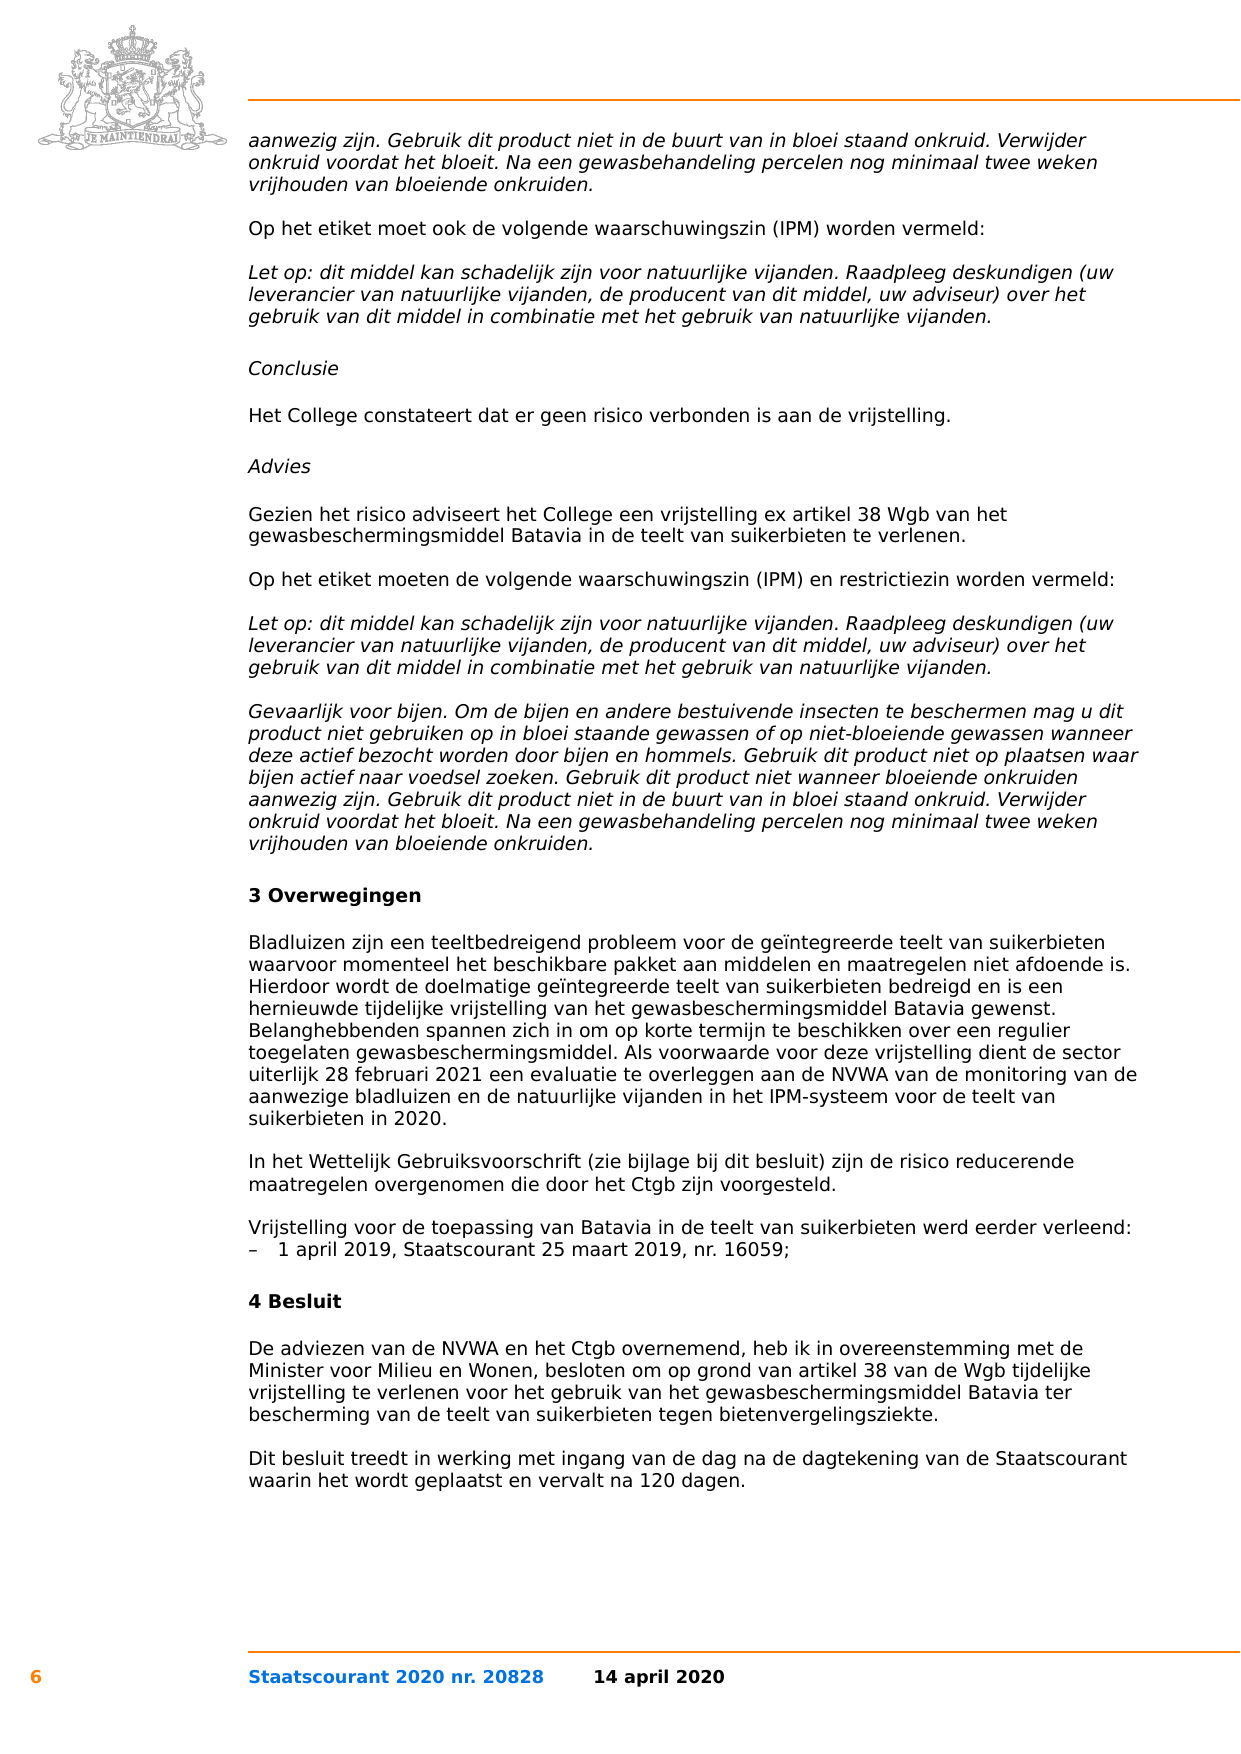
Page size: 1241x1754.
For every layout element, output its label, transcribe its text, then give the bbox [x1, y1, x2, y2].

text Gezien het risico adviseert het College een vrijstelling ex artikel 38 Wgb van het gewasbeschermingsmiddel Batavia in de teelt van suikerbieten te verlenen. [248, 503, 1163, 547]
subtitle 4 Besluit [248, 1291, 1163, 1313]
text De adviezen van de NVWA en het Ctgb overnemend, heb ik in overeenstemming met de Minister voor Milieu en Wonen, besloten om op grond van artikel 38 van de Wgb tijdelijke vrijstelling te verlenen voor het gebruik van het gewasbeschermingsmiddel Batavia ter bescherming van de teelt van suikerbieten tegen bietenvergelingsziekte. [248, 1338, 1163, 1426]
text Let op: dit middel kan schadelijk zijn voor natuurlijke vijanden. Raadpleeg deskundigen (uw leverancier van natuurlijke vijanden, de producent van dit middel, uw adviseur) over het gebruik van dit middel in combinatie met het gebruik van natuurlijke vijanden. [248, 262, 1163, 327]
text Gevaarlijk voor bijen. Om de bijen en andere bestuivende insecten te beschermen mag u dit product niet gebruiken op in bloei staande gewassen of op niet-bloeiende gewassen wanneer deze actief bezocht worden door bijen en hommels. Gebruik dit product niet op plaatsen waar bijen actief naar voedsel zoeken. Gebruik dit product niet wanneer bloeiende onkruiden aanwezig zijn. Gebruik dit product niet in de buurt van in bloei staand onkruid. Verwijder onkruid voordat het bloeit. Na een gewasbehandeling percelen nog minimaal twee weken vrijhouden van bloeiende onkruiden. [248, 701, 1163, 855]
text Bladluizen zijn een teeltbedreigend probleem voor de geïntegreerde teelt van suikerbieten waarvoor momenteel het beschikbare pakket aan middelen en maatregelen niet afdoende is. Hierdoor wordt de doelmatige geïntegreerde teelt van suikerbieten bedreigd en is een hernieuwde tijdelijke vrijstelling van het gewasbeschermingsmiddel Batavia gewenst. Belanghebbenden spannen zich in om op korte termijn te beschikken over een regulier toegelaten gewasbeschermingsmiddel. Als voorwaarde voor deze vrijstelling dient de sector uiterlijk 28 februari 2021 een evaluatie te overleggen aan de NVWA van de monitoring van de aanwezige bladluizen en de natuurlijke vijanden in het IPM-systeem voor de teelt van suikerbieten in 2020. [248, 932, 1163, 1129]
text In het Wettelijk Gebruiksvoorschrift (zie bijlage bij dit besluit) zijn de risico reducerende maatregelen overgenomen die door het Ctgb zijn voorgesteld. [248, 1151, 1163, 1195]
picture [38, 25, 227, 150]
text Op het etiket moeten de volgende waarschuwingszin (IPM) en restrictiezin worden vermeld: [248, 569, 1163, 591]
text Let op: dit middel kan schadelijk zijn voor natuurlijke vijanden. Raadpleeg deskundigen (uw leverancier van natuurlijke vijanden, de producent van dit middel, uw adviseur) over het gebruik van dit middel in combinatie met het gebruik van natuurlijke vijanden. [248, 613, 1163, 679]
text aanwezig zijn. Gebruik dit product niet in de buurt van in bloei staand onkruid. Verwijder onkruid voordat het bloeit. Na een gewasbehandeling percelen nog minimaal twee weken vrijhouden van bloeiende onkruiden. [248, 130, 1163, 196]
subtitle Advies [248, 456, 1163, 478]
subtitle 3 Overwegingen [248, 885, 1163, 907]
text Het College constateert dat er geen risico verbonden is aan de vrijstelling. [248, 404, 1163, 426]
text – 1 april 2019, Staatscourant 25 maart 2019, nr. 16059; [248, 1239, 1163, 1261]
text Dit besluit treedt in werking met ingang van de dag na de dagtekening van de Staatscourant waarin het wordt geplaatst en vervalt na 120 dagen. [248, 1448, 1163, 1492]
text Vrijstelling voor de toepassing van Batavia in de teelt van suikerbieten werd eerder verleend: [248, 1217, 1163, 1239]
text Op het etiket moet ook de volgende waarschuwingszin (IPM) worden vermeld: [248, 218, 1163, 240]
subtitle Conclusie [248, 357, 1163, 379]
